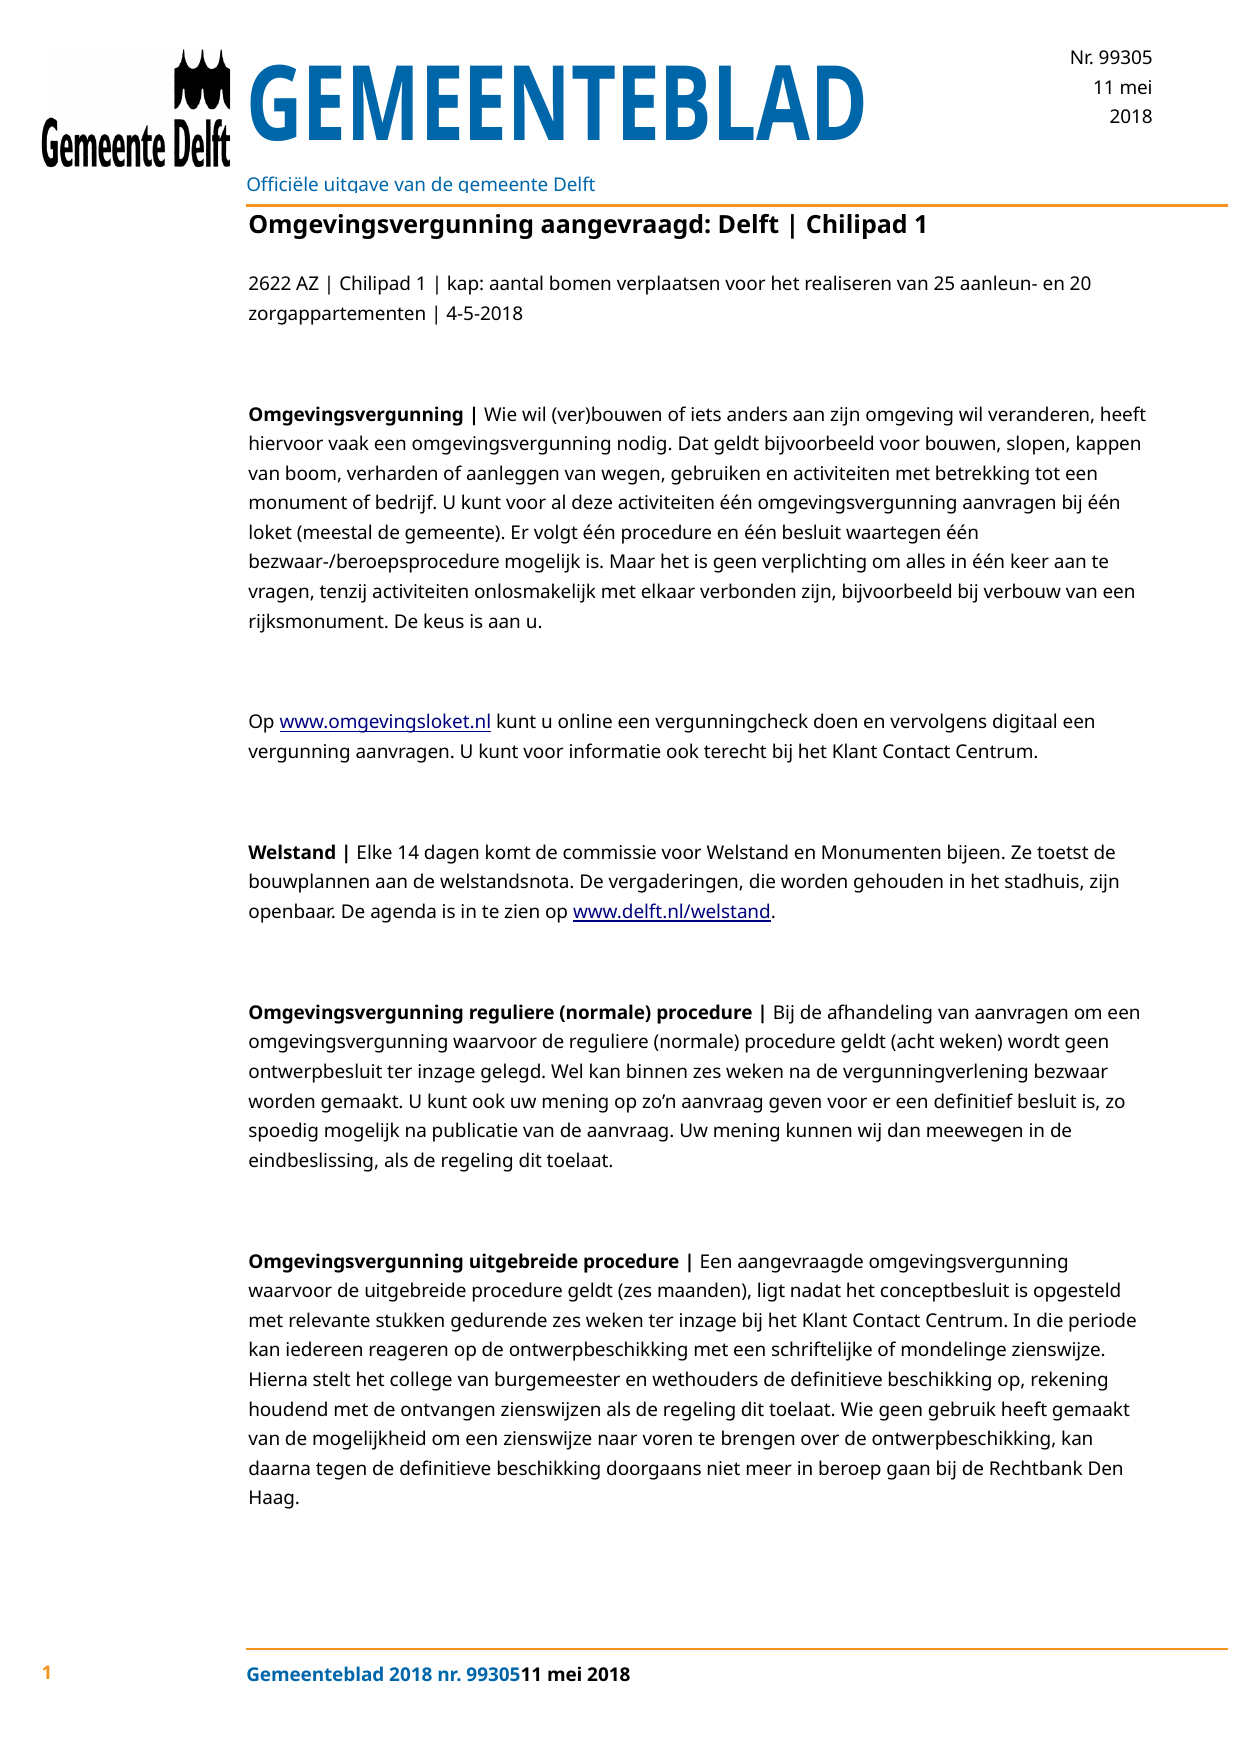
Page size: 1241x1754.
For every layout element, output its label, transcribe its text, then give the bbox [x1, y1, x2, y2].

text Omgevingsvergunning aangevraagd: Delft | Chilipad 1 [248, 207, 1152, 241]
text Omgevingsvergunning uitgebreide procedure | Een aangevraagde omgevingsvergunning waarvoor de uitgebreide procedure geldt (zes maanden), ligt nadat het conceptbesluit is opgesteld met relevante stukken gedurende zes weken ter inzage bij het Klant Contact Centrum. In die periode kan iedereen reageren op de ontwerpbeschikking met een schriftelijke of mondelinge zienswijze. Hierna stelt het college van burgemeester en wethouders de definitieve beschikking op, rekening houdend met de ontvangen zienswijzen als de regeling dit toelaat. Wie geen gebruik heeft gemaakt van de mogelijkheid om een zienswijze naar voren te brengen over de ontwerpbeschikking, kan daarna tegen de definitieve beschikking doorgaans niet meer in beroep gaan bij de Rechtbank Den Haag. [248, 1248, 1152, 1510]
text Omgevingsvergunning | Wie wil (ver)bouwen of iets anders aan zijn omgeving wil veranderen, heeft hiervoor vaak een omgevingsvergunning nodig. Dat geldt bijvoorbeeld voor bouwen, slopen, kappen van boom, verharden of aanleggen van wegen, gebruiken en activiteiten met betrekking tot een monument of bedrijf. U kunt voor al deze activiteiten één omgevingsvergunning aanvragen bij één loket (meestal de gemeente). Er volgt één procedure en één besluit waartegen één bezwaar-/beroepsprocedure mogelijk is. Maar het is geen verplichting om alles in één keer aan te vragen, tenzij activiteiten onlosmakelijk met elkaar verbonden zijn, bijvoorbeeld bij verbouw van een rijksmonument. De keus is aan u. [248, 401, 1152, 633]
text Omgevingsvergunning reguliere (normale) procedure | Bij de afhandeling van aanvragen om een omgevingsvergunning waarvoor de reguliere (normale) procedure geldt (acht weken) wordt geen ontwerpbesluit ter inzage gelegd. Wel kan binnen zes weken na de vergunningverlening bezwaar worden gemaakt. U kunt ook uw mening op zo’n aanvraag geven voor er een definitief besluit is, zo spoedig mogelijk na publicatie van de aanvraag. Uw mening kunnen wij dan meewegen in de eindbeslissing, als de regeling dit toelaat. [248, 999, 1152, 1173]
text 2622 AZ | Chilipad 1 | kap: aantal bomen verplaatsen voor het realiseren van 25 aanleun- en 20 zorgappartementen | 4-5-2018 [248, 270, 1152, 326]
text Op www.omgevingsloket.nl kunt u online een vergunningcheck doen en vervolgens digitaal een vergunning aanvragen. U kunt voor informatie ook terecht bij het Klant Contact Centrum. [248, 709, 1152, 764]
text Welstand | Elke 14 dagen komt de commissie voor Welstand en Monumenten bijeen. Ze toetst de bouwplannen aan de welstandsnota. De vergaderingen, die worden gehouden in het stadhuis, zijn openbaar. De agenda is in te zien op www.delft.nl/welstand. [248, 839, 1152, 924]
picture [41, 47, 231, 172]
